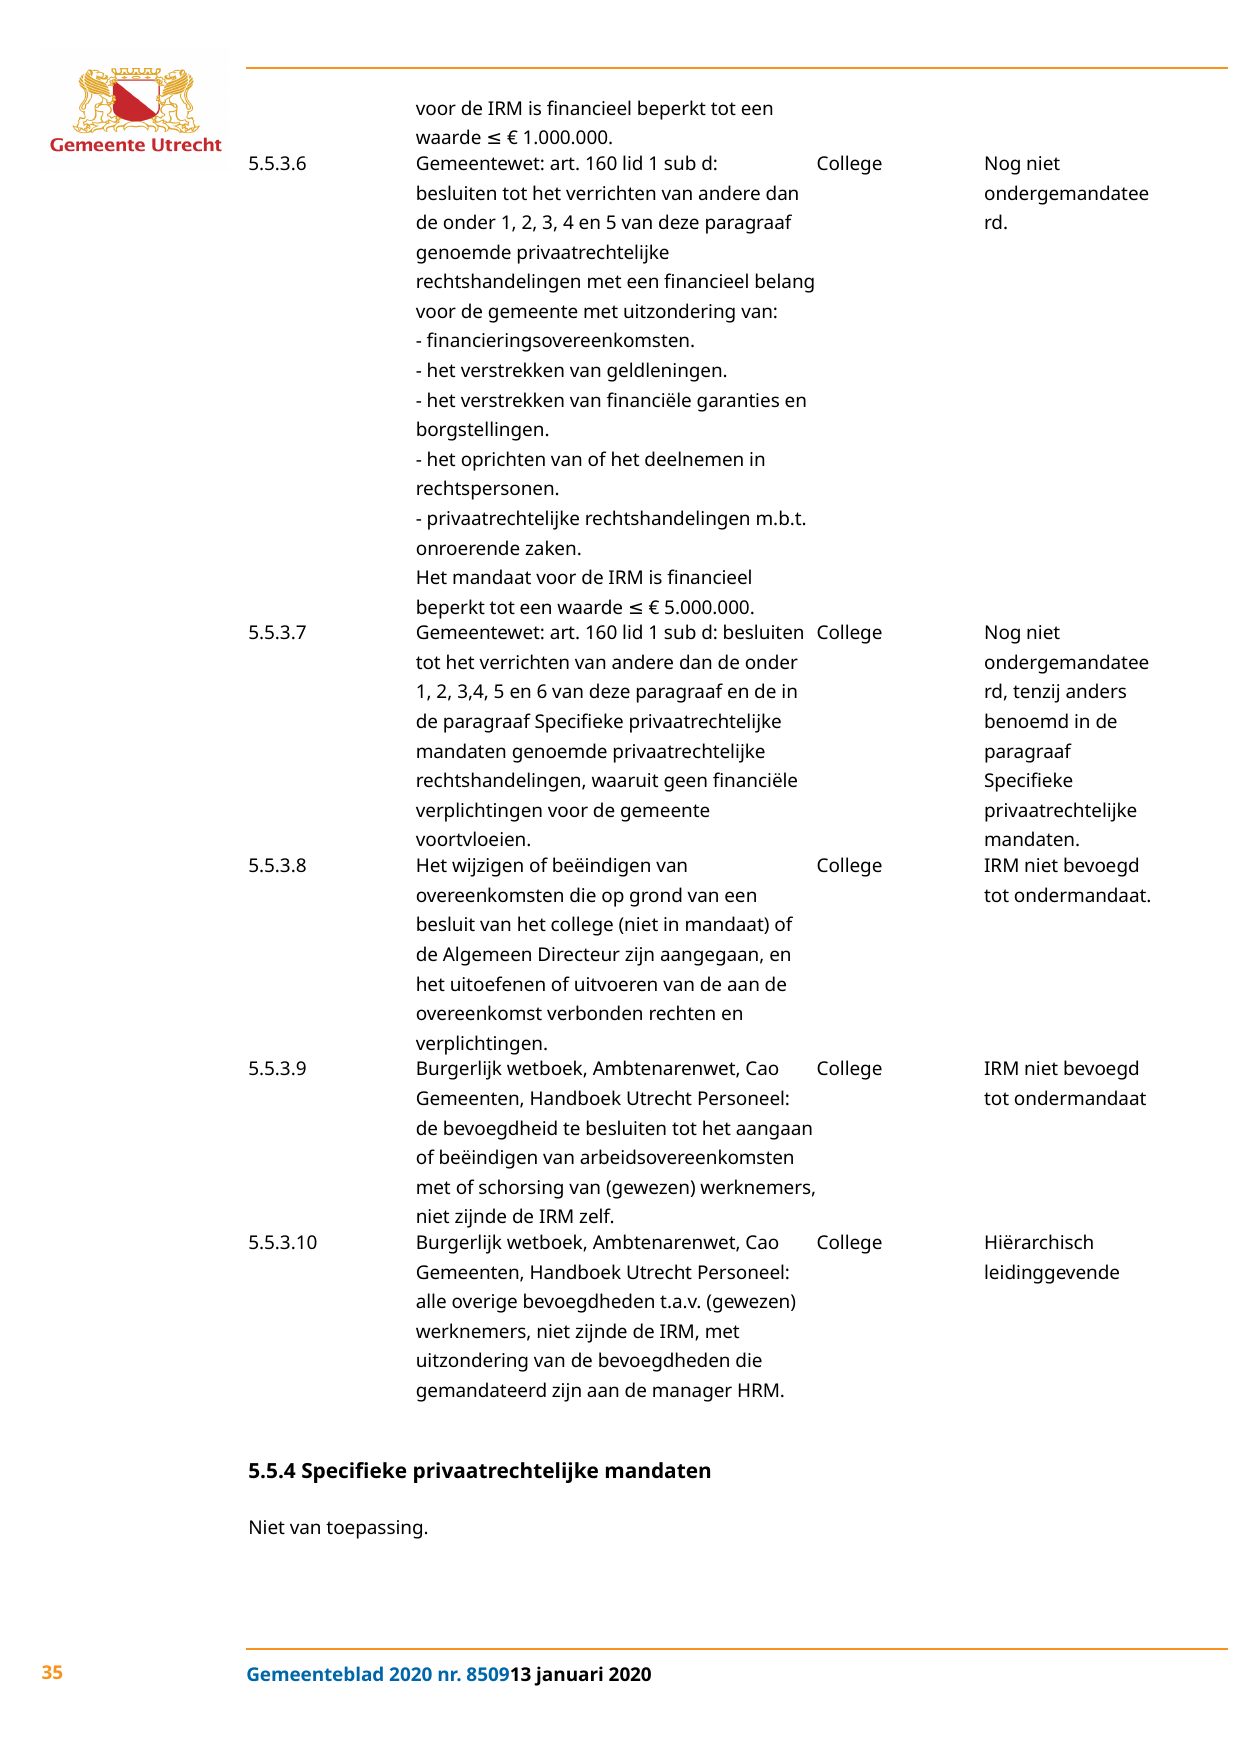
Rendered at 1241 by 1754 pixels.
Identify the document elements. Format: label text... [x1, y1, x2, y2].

table_cell College [816, 1056, 984, 1229]
table_cell [248, 95, 416, 150]
table_cell 5.5.3.6 [248, 150, 416, 619]
text 5.5.4 Specifieke privaatrechtelijke mandaten [248, 1457, 1152, 1485]
table_cell [816, 95, 984, 150]
table_cell IRM niet bevoegd tot ondermandaat. [984, 853, 1152, 1056]
table_cell 5.5.3.8 [248, 853, 416, 1056]
table_cell Gemeentewet: art. 160 lid 1 sub d: besluiten tot het verrichten van andere dan de onder 1, 2, 3, 4 en 5 van deze paragraaf genoemde privaatrechtelijke rechtshandelingen met een financieel belang voor de gemeente met uitzondering van: - financieringsovereenkomsten. - het verstrekken van geldleningen. - het verstrekken van financiële garanties en borgstellingen. - het oprichten van of het deelnemen in rechtspersonen. - privaatrechtelijke rechtshandelingen m.b.t. onroerende zaken. Het mandaat voor de IRM is financieel beperkt tot een waarde ≤ € 5.000.000. [416, 150, 816, 619]
table_cell 5.5.3.7 [248, 620, 416, 852]
table_cell Gemeentewet: art. 160 lid 1 sub d: besluiten tot het verrichten van andere dan de onder 1, 2, 3,4, 5 en 6 van deze paragraaf en de in de paragraaf Specifieke privaatrechtelijke mandaten genoemde privaatrechtelijke rechtshandelingen, waaruit geen financiële verplichtingen voor de gemeente voortvloeien. [416, 620, 816, 852]
table_cell 5.5.3.9 [248, 1056, 416, 1229]
table_cell Nog niet ondergemandateerd, tenzij anders benoemd in de paragraaf Specifieke privaatrechtelijke mandaten. [984, 620, 1152, 852]
picture [41, 47, 231, 172]
table_cell Nog niet ondergemandateerd. [984, 150, 1152, 619]
table_cell College [816, 853, 984, 1056]
table_cell Het wijzigen of beëindigen van overeenkomsten die op grond van een besluit van het college (niet in mandaat) of de Algemeen Directeur zijn aangegaan, en het uitoefenen of uitvoeren van de aan de overeenkomst verbonden rechten en verplichtingen. [416, 853, 816, 1056]
table_cell Hiërarchisch leidinggevende [984, 1229, 1152, 1403]
table_cell IRM niet bevoegd tot ondermandaat [984, 1056, 1152, 1229]
table_cell College [816, 620, 984, 852]
table_cell voor de IRM is financieel beperkt tot een waarde ≤ € 1.000.000. [416, 95, 816, 150]
table_cell Burgerlijk wetboek, Ambtenarenwet, Cao Gemeenten, Handboek Utrecht Personeel: de bevoegdheid te besluiten tot het aangaan of beëindigen van arbeidsovereenkomsten met of schorsing van (gewezen) werknemers, niet zijnde de IRM zelf. [416, 1056, 816, 1229]
table_cell College [816, 1229, 984, 1403]
table_cell 5.5.3.10 [248, 1229, 416, 1403]
text Niet van toepassing. [248, 1514, 1152, 1540]
table_cell College [816, 150, 984, 619]
table_cell [984, 95, 1152, 150]
table_cell Burgerlijk wetboek, Ambtenarenwet, Cao Gemeenten, Handboek Utrecht Personeel: alle overige bevoegdheden t.a.v. (gewezen) werknemers, niet zijnde de IRM, met uitzondering van de bevoegdheden die gemandateerd zijn aan de manager HRM. [416, 1229, 816, 1403]
